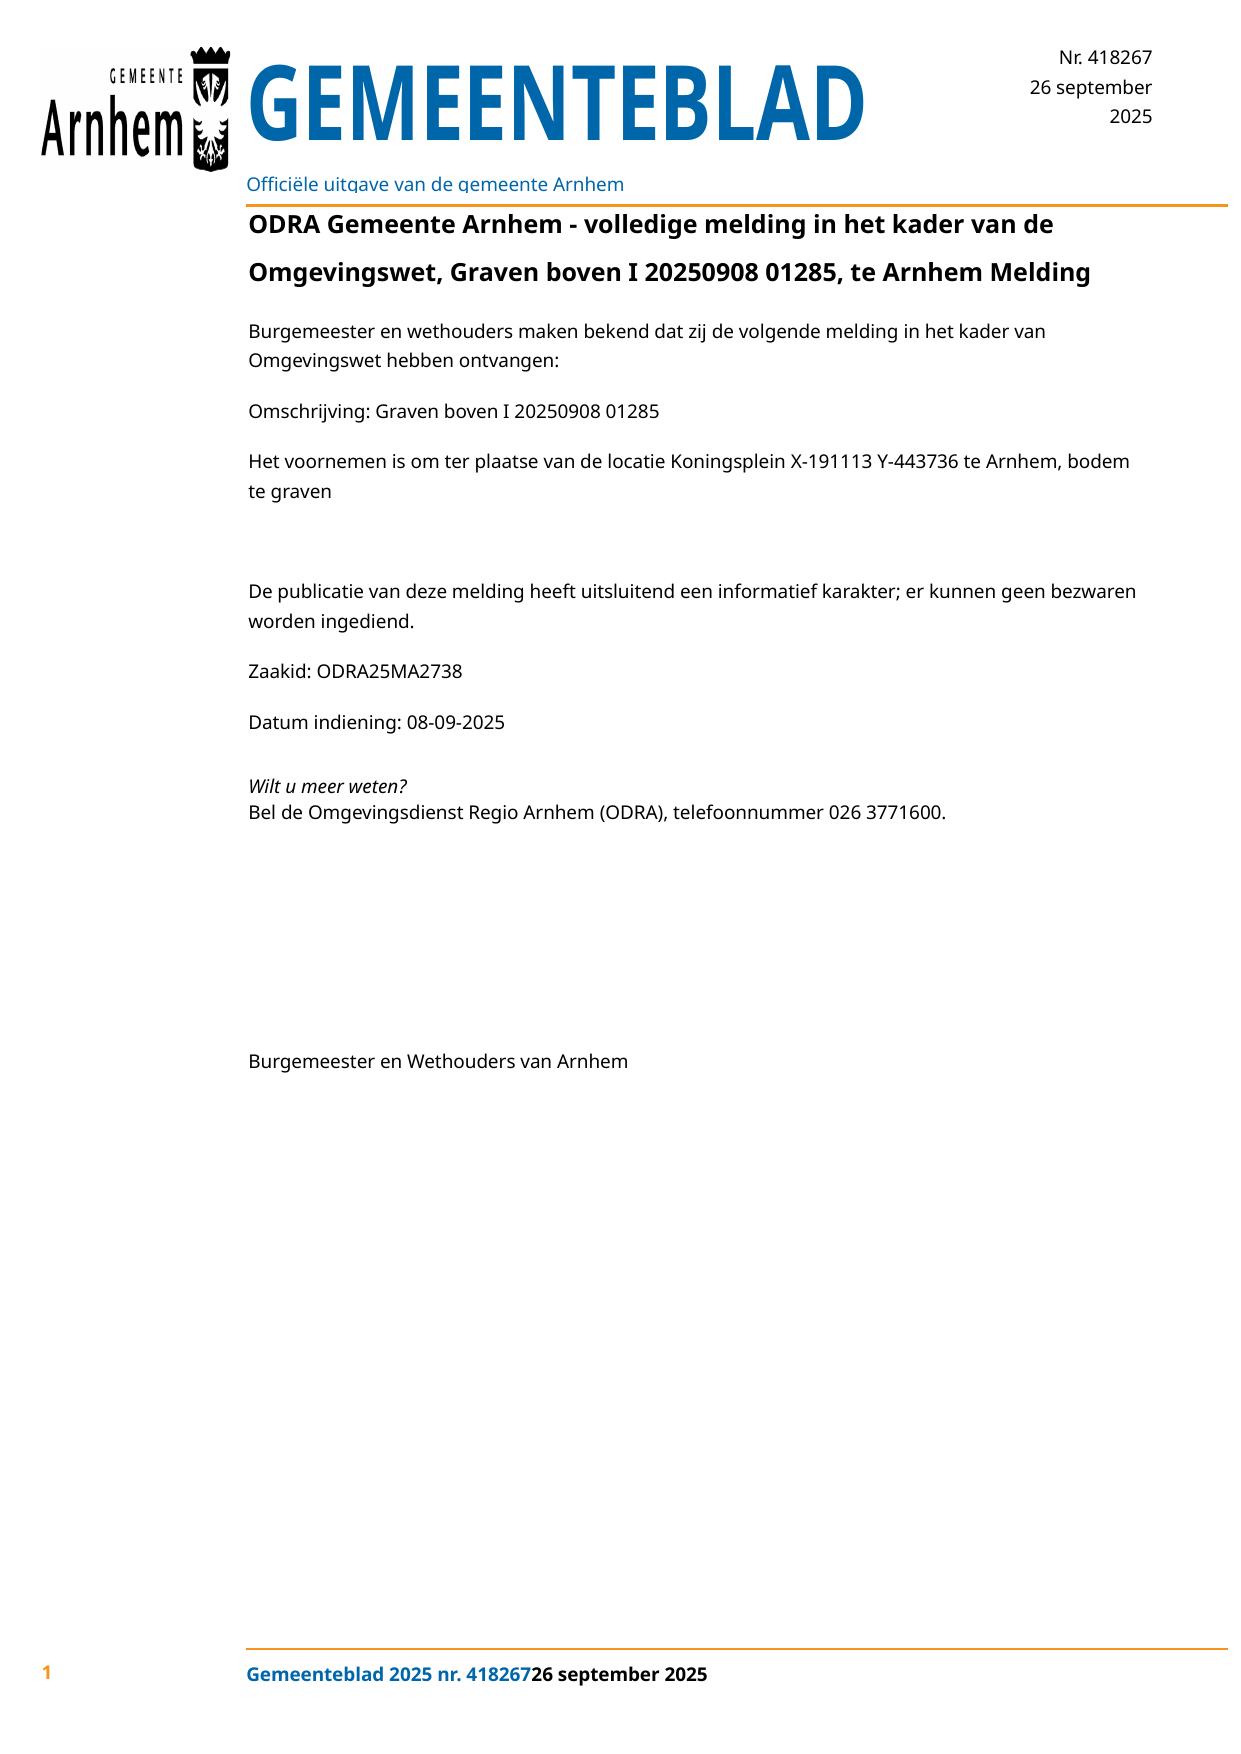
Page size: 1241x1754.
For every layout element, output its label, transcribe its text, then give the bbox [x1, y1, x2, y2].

text Het voornemen is om ter plaatse van de locatie Koningsplein X-191113 Y-443736 te Arnhem, bodem te graven [248, 448, 1152, 504]
text De publicatie van deze melding heeft uitsluitend een informatief karakter; er kunnen geen bezwaren worden ingediend. [248, 579, 1152, 634]
text Burgemeester en Wethouders van Arnhem [248, 1048, 1152, 1074]
text Omschrijving: Graven boven I 20250908 01285 [248, 398, 1152, 424]
text Burgemeester en wethouders maken bekend dat zij de volgende melding in het kader van Omgevingswet hebben ontvangen: [248, 318, 1152, 373]
text Bel de Omgevingsdienst Regio Arnhem (ODRA), telefoonnummer 026 3771600. [248, 799, 1152, 824]
text Datum indiening: 08-09-2025 [248, 709, 1152, 735]
text ODRA Gemeente Arnhem - volledige melding in het kader van de Omgevingswet, Graven boven I 20250908 01285, te Arnhem Melding [248, 207, 1152, 288]
picture [41, 47, 231, 172]
text Zaakid: ODRA25MA2738 [248, 659, 1152, 684]
text Wilt u meer weten? [248, 773, 1152, 799]
